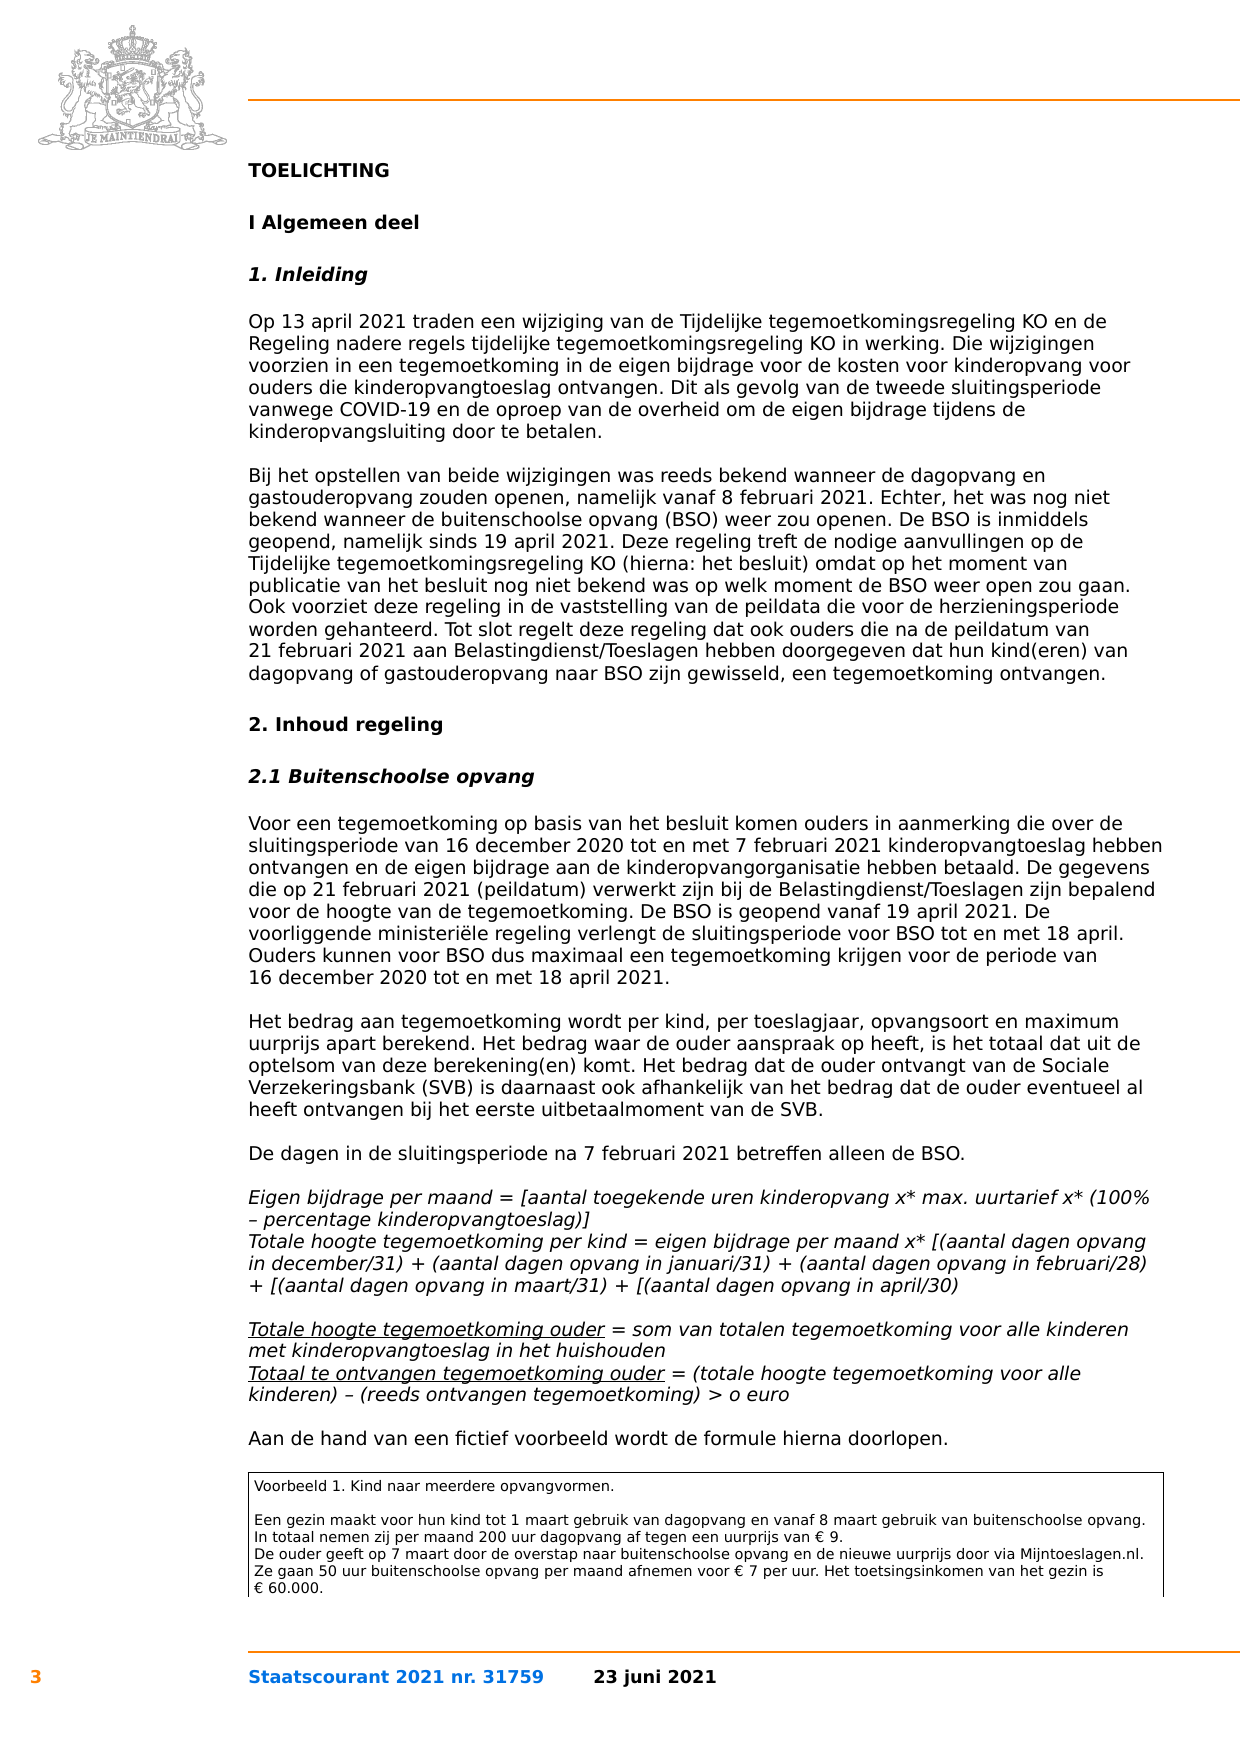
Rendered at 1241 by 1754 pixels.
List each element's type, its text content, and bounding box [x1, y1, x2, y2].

text Bij het opstellen van beide wijzigingen was reeds bekend wanneer de dagopvang en gastouderopvang zouden openen, namelijk vanaf 8 februari 2021. Echter, het was nog niet bekend wanneer de buitenschoolse opvang (BSO) weer zou openen. De BSO is inmiddels geopend, namelijk sinds 19 april 2021. Deze regeling treft de nodige aanvullingen op de Tijdelijke tegemoetkomingsregeling KO (hierna: het besluit) omdat op het moment van publicatie van het besluit nog niet bekend was op welk moment de BSO weer open zou gaan. Ook voorziet deze regeling in de vaststelling van de peildata die voor de herzieningsperiode worden gehanteerd. Tot slot regelt deze regeling dat ook ouders die na de peildatum van 21 februari 2021 aan Belastingdienst/Toeslagen hebben doorgegeven dat hun kind(eren) van dagopvang of gastouderopvang naar BSO zijn gewisseld, een tegemoetkoming ontvangen. [248, 464, 1163, 684]
text Totale hoogte tegemoetkoming ouder = som van totalen tegemoetkoming voor alle kinderen met kinderopvangtoeslag in het huishouden [248, 1318, 1163, 1362]
text Aan de hand van een fictief voorbeeld wordt de formule hierna doorlopen. [248, 1428, 1163, 1450]
text Totaal te ontvangen tegemoetkoming ouder = (totale hoogte tegemoetkoming voor alle kinderen) – (reeds ontvangen tegemoetkoming) > o euro [248, 1362, 1163, 1406]
text De dagen in de sluitingsperiode na 7 februari 2021 betreffen alleen de BSO. [248, 1143, 1163, 1165]
subtitle I Algemeen deel [248, 212, 1163, 234]
subtitle 2.1 Buitenschoolse opvang [248, 766, 1163, 788]
table_cell Een gezin maakt voor hun kind tot 1 maart gebruik van dagopvang en vanaf 8 maart gebruik van buitenschoolse opvang. In totaal nemen zij per maand 200 uur dagopvang af tegen een uurprijs van € 9. De ouder geeft op 7 maart door de overstap naar buitenschoolse opvang en de nieuwe uurprijs door via Mijntoeslagen.nl. Ze gaan 50 uur buitenschoolse opvang per maand afnemen voor € 7 per uur. Het toetsingsinkomen van het gezin is € 60.000. [249, 1512, 1163, 1597]
picture [38, 25, 227, 150]
text Het bedrag aan tegemoetkoming wordt per kind, per toeslagjaar, opvangsoort en maximum uurprijs apart berekend. Het bedrag waar de ouder aanspraak op heeft, is het totaal dat uit de optelsom van deze berekening(en) komt. Het bedrag dat de ouder ontvangt van de Sociale Verzekeringsbank (SVB) is daarnaast ook afhankelijk van het bedrag dat de ouder eventueel al heeft ontvangen bij het eerste uitbetaalmoment van de SVB. [248, 1011, 1163, 1121]
text Eigen bijdrage per maand = [aantal toegekende uren kinderopvang x* max. uurtarief x* (100% – percentage kinderopvangtoeslag)] [248, 1187, 1163, 1231]
text Voor een tegemoetkoming op basis van het besluit komen ouders in aanmerking die over de sluitingsperiode van 16 december 2020 tot en met 7 februari 2021 kinderopvangtoeslag hebben ontvangen en de eigen bijdrage aan de kinderopvangorganisatie hebben betaald. De gegevens die op 21 februari 2021 (peildatum) verwerkt zijn bij de Belastingdienst/Toeslagen zijn bepalend voor de hoogte van de tegemoetkoming. De BSO is geopend vanaf 19 april 2021. De voorliggende ministeriële regeling verlengt de sluitingsperiode voor BSO tot en met 18 april. Ouders kunnen voor BSO dus maximaal een tegemoetkoming krijgen voor de periode van 16 december 2020 tot en met 18 april 2021. [248, 813, 1163, 989]
text Totale hoogte tegemoetkoming per kind = eigen bijdrage per maand x* [(aantal dagen opvang in december/31) + (aantal dagen opvang in januari/31) + (aantal dagen opvang in februari/28) + [(aantal dagen opvang in maart/31) + [(aantal dagen opvang in april/30) [248, 1231, 1163, 1297]
subtitle TOELICHTING [248, 160, 1163, 182]
subtitle 2. Inhoud regeling [248, 714, 1163, 736]
table_cell [249, 1495, 1163, 1512]
text Op 13 april 2021 traden een wijziging van de Tijdelijke tegemoetkomingsregeling KO en de Regeling nadere regels tijdelijke tegemoetkomingsregeling KO in werking. Die wijzigingen voorzien in een tegemoetkoming in de eigen bijdrage voor de kosten voor kinderopvang voor ouders die kinderopvangtoeslag ontvangen. Dit als gevolg van de tweede sluitingsperiode vanwege COVID-19 en de oproep van de overheid om de eigen bijdrage tijdens de kinderopvangsluiting door te betalen. [248, 311, 1163, 443]
subtitle 1. Inleiding [248, 264, 1163, 286]
table_header Voorbeeld 1. Kind naar meerdere opvangvormen. [249, 1473, 1163, 1495]
